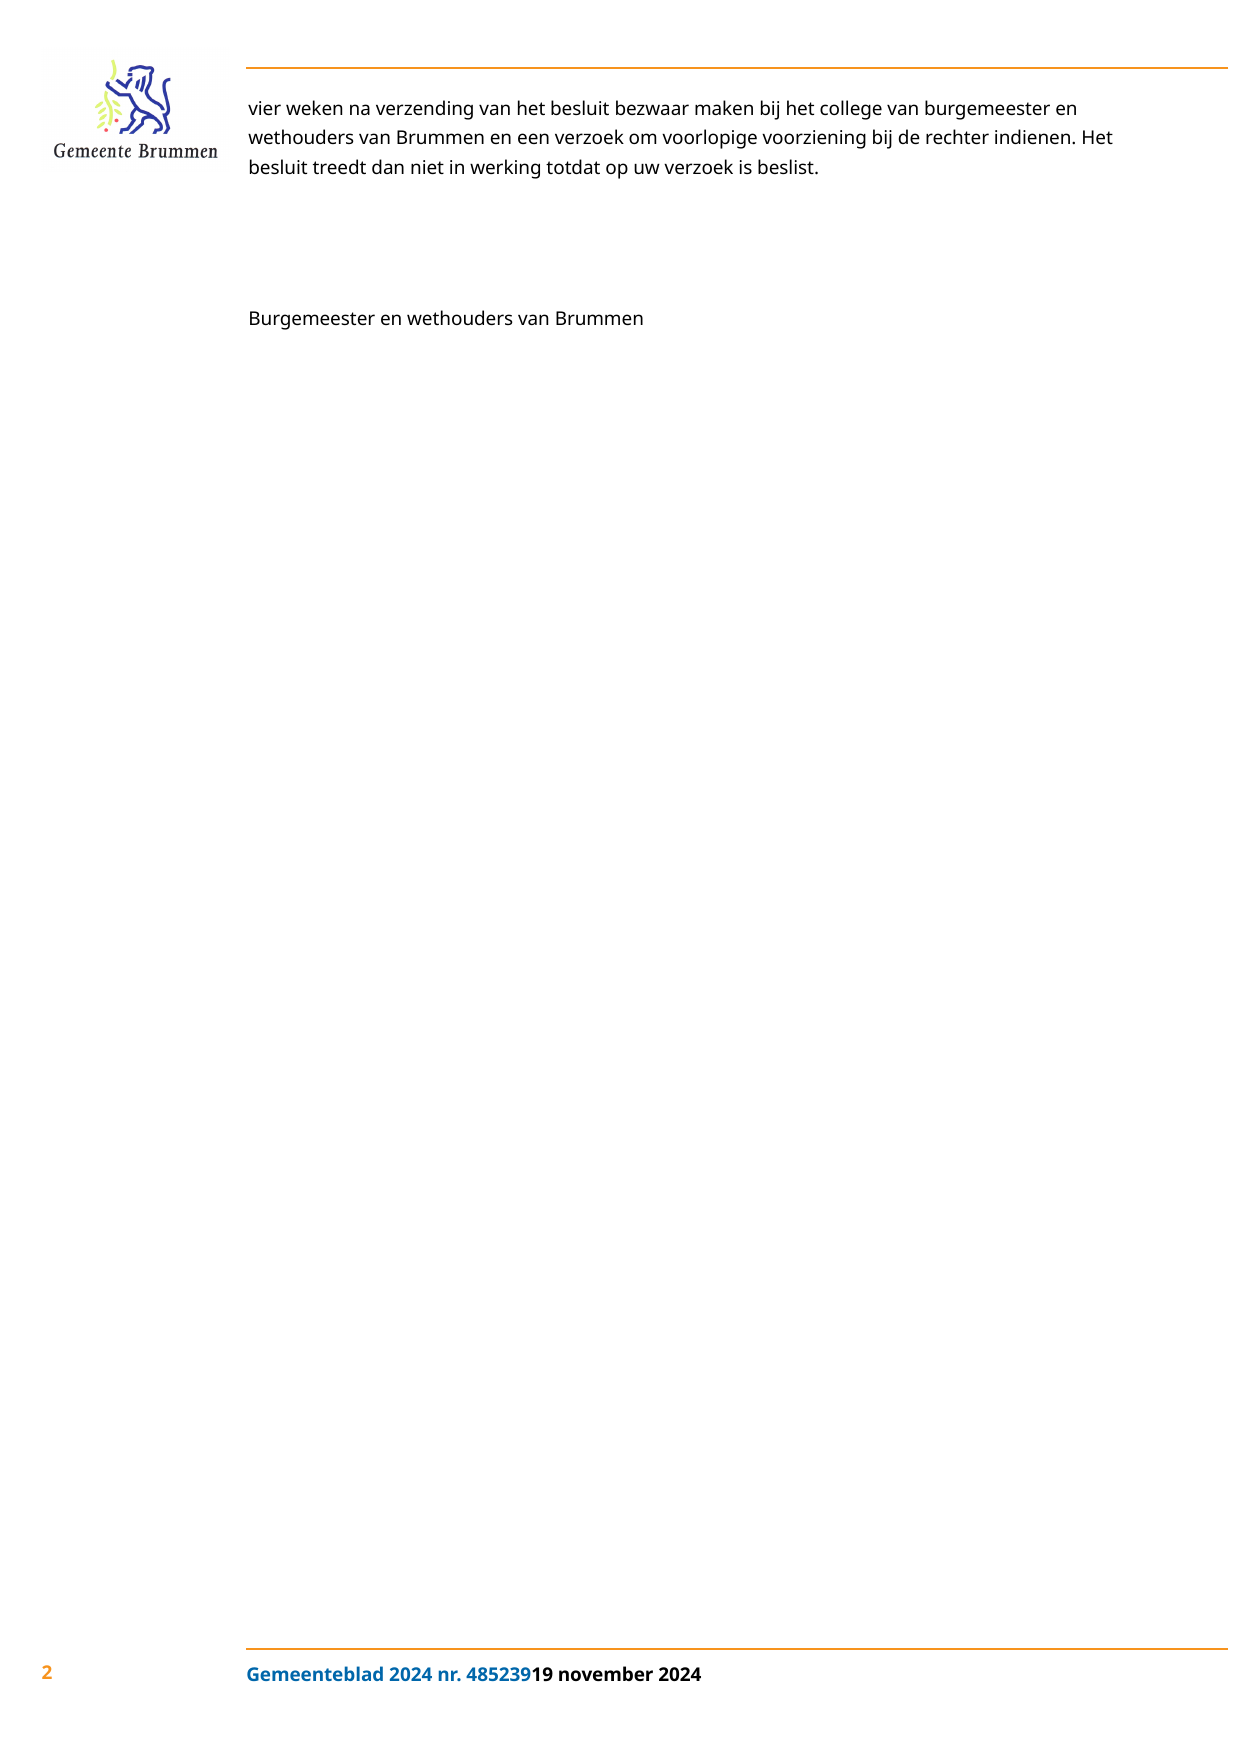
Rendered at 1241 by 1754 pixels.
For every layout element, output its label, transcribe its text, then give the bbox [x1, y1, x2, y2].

picture [41, 47, 231, 172]
text Burgemeester en wethouders van Brummen [248, 305, 1152, 331]
text vier weken na verzending van het besluit bezwaar maken bij het college van burgemeester en wethouders van Brummen en een verzoek om voorlopige voorziening bij de rechter indienen. Het besluit treedt dan niet in werking totdat op uw verzoek is beslist. [248, 95, 1152, 180]
